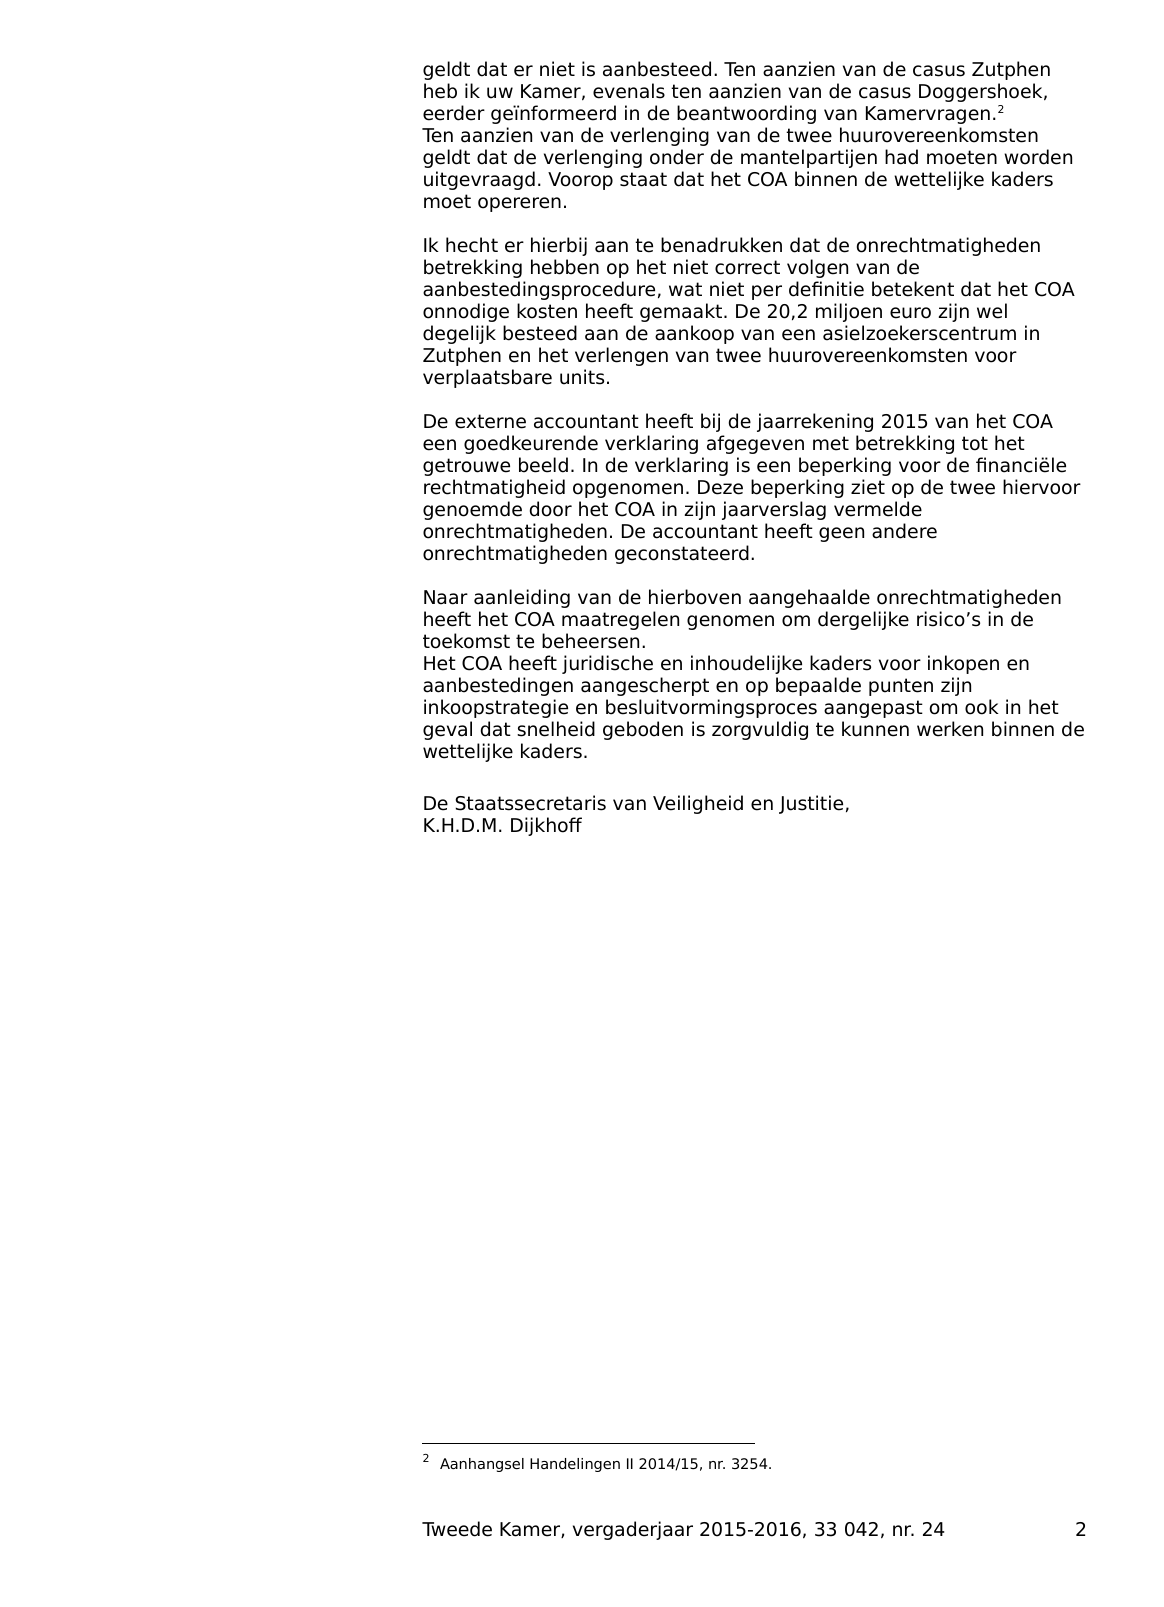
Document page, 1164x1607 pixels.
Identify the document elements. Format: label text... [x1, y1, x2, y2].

text Het COA heeft juridische en inhoudelijke kaders voor inkopen en aanbestedingen aangescherpt en op bepaalde punten zijn inkoopstrategie en besluitvormingsproces aangepast om ook in het geval dat snelheid geboden is zorgvuldig te kunnen werken binnen de wettelijke kaders. [422, 653, 1087, 763]
text geldt dat er niet is aanbesteed. Ten aanzien van de casus Zutphen heb ik uw Kamer, evenals ten aanzien van de casus Doggershoek, eerder geïnformeerd in de beantwoording van Kamervragen. [422, 59, 1087, 125]
text De Staatssecretaris van Veiligheid en Justitie, K.H.D.M. Dijkhoff [422, 793, 1087, 837]
text Ik hecht er hierbij aan te benadrukken dat de onrechtmatigheden betrekking hebben op het niet correct volgen van de aanbestedingsprocedure, wat niet per definitie betekent dat het COA onnodige kosten heeft gemaakt. De 20,2 miljoen euro zijn wel degelijk besteed aan de aankoop van een asielzoekerscentrum in Zutphen en het verlengen van twee huurovereenkomsten voor verplaatsbare units. [422, 235, 1087, 389]
text Naar aanleiding van de hierboven aangehaalde onrechtmatigheden heeft het COA maatregelen genomen om dergelijke risico’s in de toekomst te beheersen. [422, 587, 1087, 653]
text Ten aanzien van de verlenging van de twee huurovereenkomsten geldt dat de verlenging onder de mantelpartijen had moeten worden uitgevraagd. Voorop staat dat het COA binnen de wettelijke kaders moet opereren. [422, 125, 1087, 213]
text De externe accountant heeft bij de jaarrekening 2015 van het COA een goedkeurende verklaring afgegeven met betrekking tot het getrouwe beeld. In de verklaring is een beperking voor de financiële rechtmatigheid opgenomen. Deze beperking ziet op de twee hiervoor genoemde door het COA in zijn jaarverslag vermelde onrechtmatigheden. De accountant heeft geen andere onrechtmatigheden geconstateerd. [422, 411, 1087, 565]
text Aanhangsel Handelingen II 2014/15, nr. 3254. [422, 1452, 1087, 1474]
